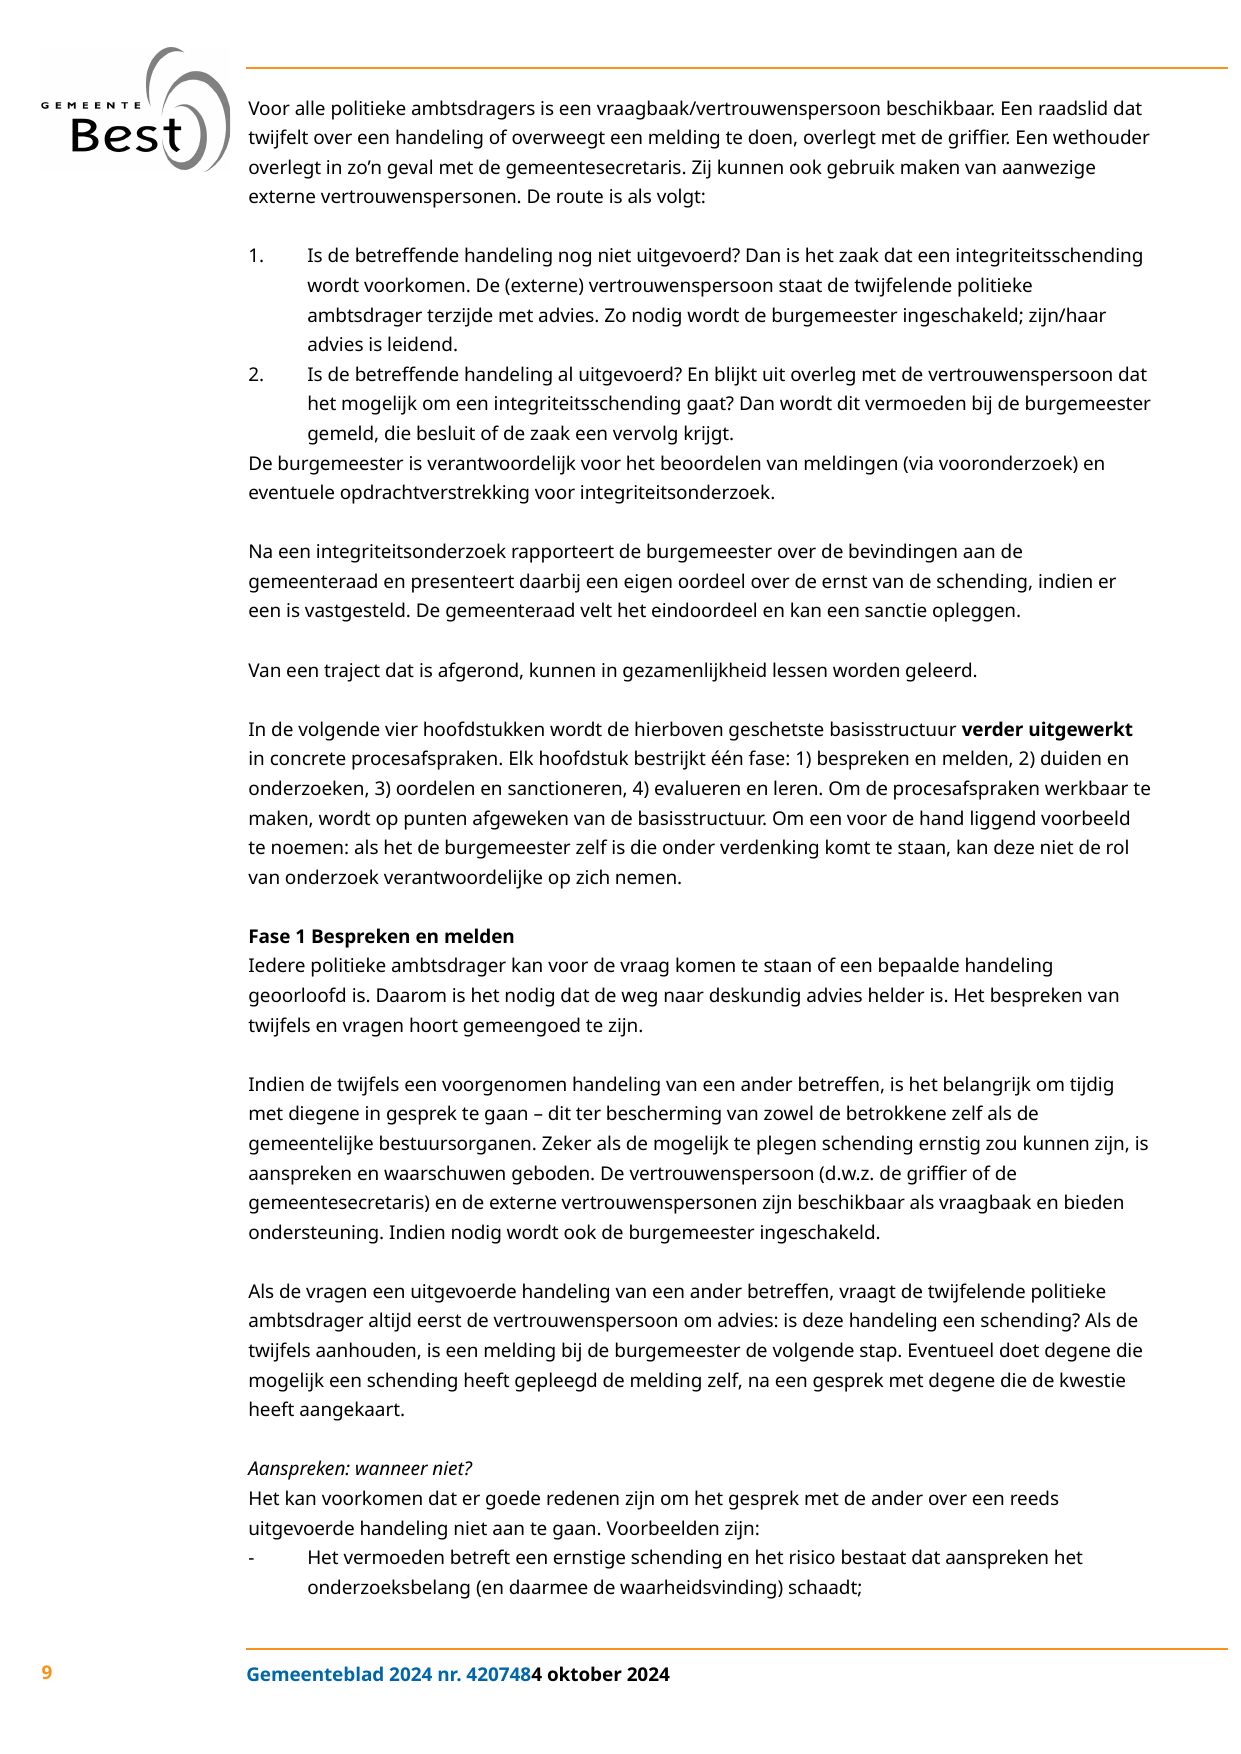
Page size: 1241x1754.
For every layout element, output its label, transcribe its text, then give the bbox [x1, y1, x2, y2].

text Iedere politieke ambtsdrager kan voor de vraag komen te staan of een bepaalde handeling geoorloofd is. Daarom is het nodig dat de weg naar deskundig advies helder is. Het bespreken van twijfels en vragen hoort gemeengoed te zijn. [248, 953, 1152, 1038]
text Na een integriteitsonderzoek rapporteert de burgemeester over de bevindingen aan de gemeenteraad en presenteert daarbij een eigen oordeel over de ernst van de schending, indien er een is vastgesteld. De gemeenteraad velt het eindoordeel en kan een sanctie opleggen. [248, 538, 1152, 623]
text Aanspreken: wanneer niet? [248, 1456, 1152, 1481]
text Het kan voorkomen dat er goede redenen zijn om het gesprek met de ander over een reeds uitgevoerde handeling niet aan te gaan. Voorbeelden zijn: [248, 1485, 1152, 1541]
text Voor alle politieke ambtsdragers is een vraagbaak/vertrouwenspersoon beschikbaar. Een raadslid dat twijfelt over een handeling of overweegt een melding te doen, overlegt met de griffier. Een wethouder overlegt in zo’n geval met de gemeentesecretaris. Zij kunnen ook gebruik maken van aanwezige externe vertrouwenspersonen. De route is als volgt: [248, 95, 1152, 209]
text Fase 1 Bespreken en melden [248, 923, 1152, 949]
text Indien de twijfels een voorgenomen handeling van een ander betreffen, is het belangrijk om tijdig met diegene in gesprek te gaan – dit ter bescherming van zowel de betrokkene zelf als de gemeentelijke bestuursorganen. Zeker als de mogelijk te plegen schending ernstig zou kunnen zijn, is aanspreken en waarschuwen geboden. De vertrouwenspersoon (d.w.z. de griffier of de gemeentesecretaris) en de externe vertrouwenspersonen zijn beschikbaar als vraagbaak en bieden ondersteuning. Indien nodig wordt ook de burgemeester ingeschakeld. [248, 1071, 1152, 1245]
picture [41, 47, 231, 172]
list Het vermoeden betreft een ernstige schending en het risico bestaat dat aanspreken het onderzoeksbelang (en daarmee de waarheidsvinding) schaadt; [248, 1544, 1152, 1600]
text In de volgende vier hoofdstukken wordt de hierboven geschetste basisstructuur verder uitgewerkt in concrete procesafspraken. Elk hoofdstuk bestrijkt één fase: 1) bespreken en melden, 2) duiden en onderzoeken, 3) oordelen en sanctioneren, 4) evalueren en leren. Om de procesafspraken werkbaar te maken, wordt op punten afgeweken van de basisstructuur. Om een voor de hand liggend voorbeeld te noemen: als het de burgemeester zelf is die onder verdenking komt te staan, kan deze niet de rol van onderzoek verantwoordelijke op zich nemen. [248, 716, 1152, 890]
text De burgemeester is verantwoordelijk voor het beoordelen van meldingen (via vooronderzoek) en eventuele opdrachtverstrekking voor integriteitsonderzoek. [248, 450, 1152, 505]
text Als de vragen een uitgevoerde handeling van een ander betreffen, vraagt de twijfelende politieke ambtsdrager altijd eerst de vertrouwenspersoon om advies: is deze handeling een schending? Als de twijfels aanhouden, is een melding bij de burgemeester de volgende stap. Eventueel doet degene die mogelijk een schending heeft gepleegd de melding zelf, na een gesprek met degene die de kwestie heeft aangekaart. [248, 1278, 1152, 1422]
list Is de betreffende handeling al uitgevoerd? En blijkt uit overleg met de vertrouwenspersoon dat het mogelijk om een integriteitsschending gaat? Dan wordt dit vermoeden bij de burgemeester gemeld, die besluit of de zaak een vervolg krijgt. [248, 361, 1152, 446]
text Van een traject dat is afgerond, kunnen in gezamenlijkheid lessen worden geleerd. [248, 657, 1152, 683]
list Is de betreffende handeling nog niet uitgevoerd? Dan is het zaak dat een integriteitsschending wordt voorkomen. De (externe) vertrouwenspersoon staat de twijfelende politieke ambtsdrager terzijde met advies. Zo nodig wordt de burgemeester ingeschakeld; zijn/haar advies is leidend. [248, 243, 1152, 357]
